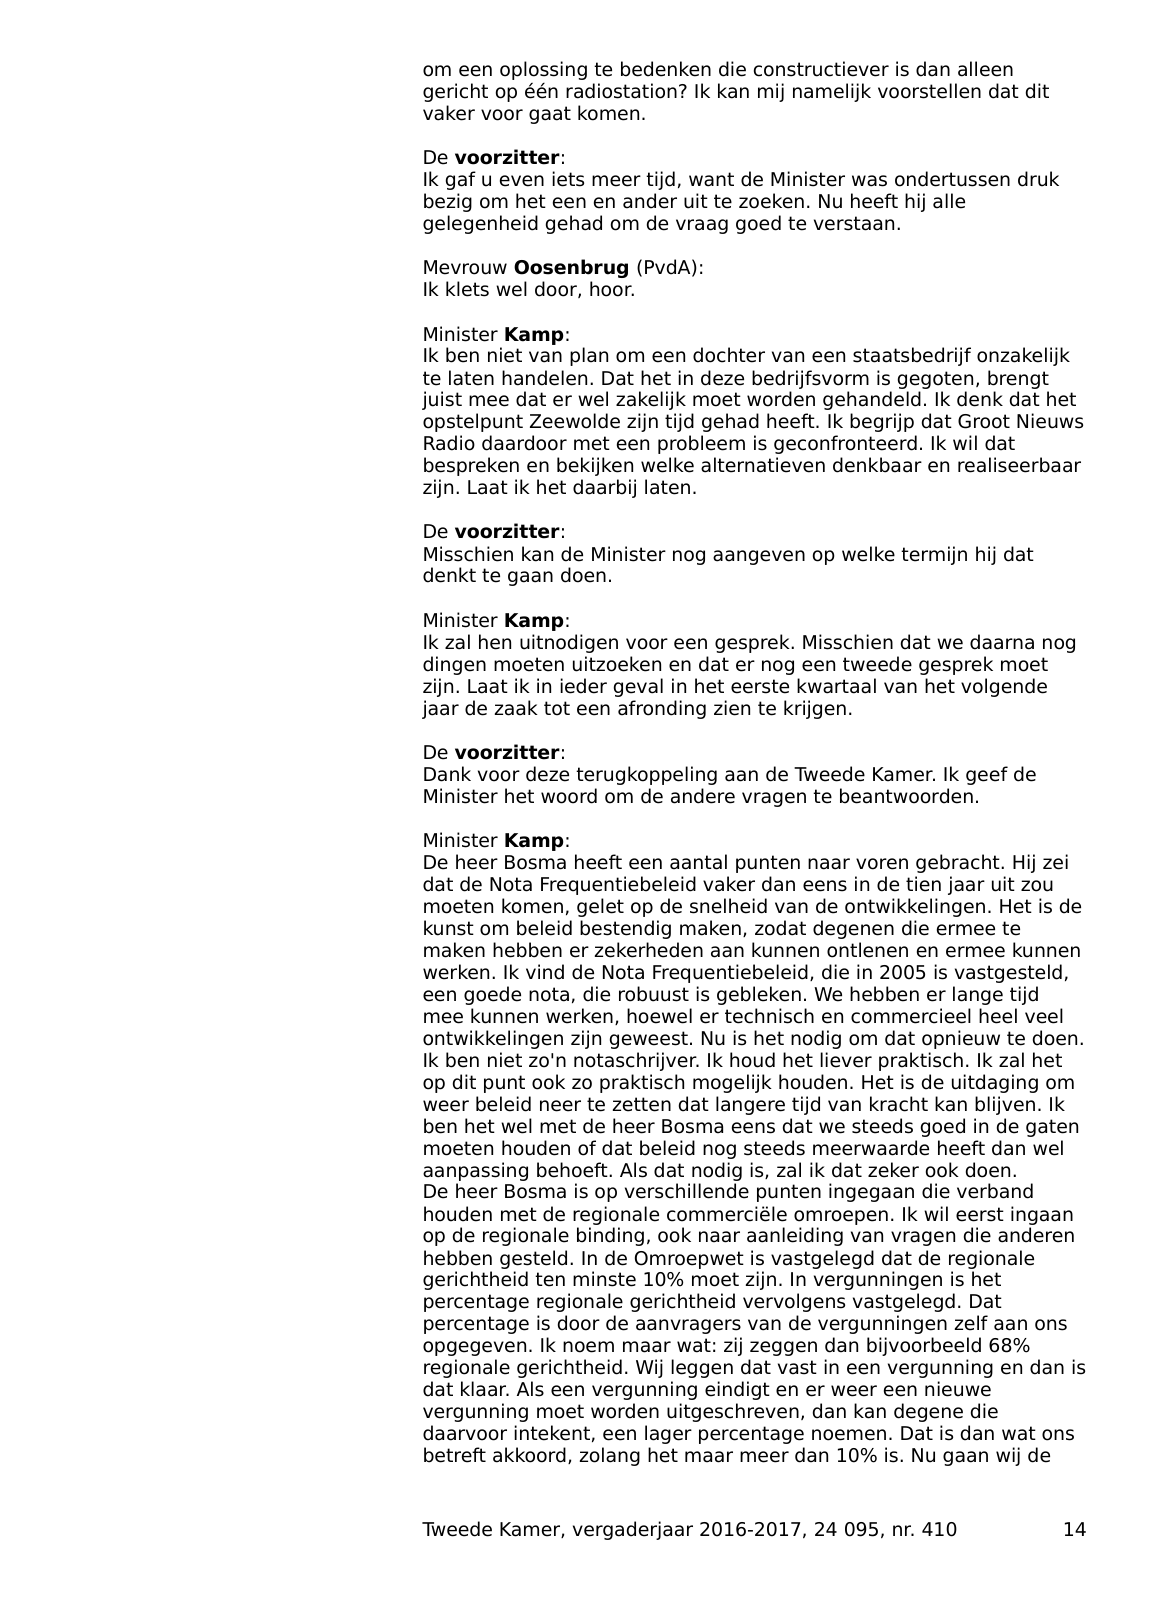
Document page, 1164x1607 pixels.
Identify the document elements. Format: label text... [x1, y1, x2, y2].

text Mevrouw Oosenbrug (PvdA): [422, 257, 1087, 279]
text Dank voor deze terugkoppeling aan de Tweede Kamer. Ik geef de Minister het woord om de andere vragen te beantwoorden. [422, 764, 1087, 808]
text om een oplossing te bedenken die constructiever is dan alleen gericht op één radiostation? Ik kan mij namelijk voorstellen dat dit vaker voor gaat komen. [422, 59, 1087, 125]
text Minister Kamp: [422, 830, 1087, 852]
text Ik ben niet van plan om een dochter van een staatsbedrijf onzakelijk te laten handelen. Dat het in deze bedrijfsvorm is gegoten, brengt juist mee dat er wel zakelijk moet worden gehandeld. Ik denk dat het opstelpunt Zeewolde zijn tijd gehad heeft. Ik begrijp dat Groot Nieuws Radio daardoor met een probleem is geconfronteerd. Ik wil dat bespreken en bekijken welke alternatieven denkbaar en realiseerbaar zijn. Laat ik het daarbij laten. [422, 345, 1087, 499]
text De voorzitter: [422, 147, 1087, 169]
text Ik zal hen uitnodigen voor een gesprek. Misschien dat we daarna nog dingen moeten uitzoeken en dat er nog een tweede gesprek moet zijn. Laat ik in ieder geval in het eerste kwartaal van het volgende jaar de zaak tot een afronding zien te krijgen. [422, 632, 1087, 719]
text De heer Bosma is op verschillende punten ingegaan die verband houden met de regionale commerciële omroepen. Ik wil eerst ingaan op de regionale binding, ook naar aanleiding van vragen die anderen hebben gesteld. In de Omroepwet is vastgelegd dat de regionale gerichtheid ten minste 10% moet zijn. In vergunningen is het percentage regionale gerichtheid vervolgens vastgelegd. Dat percentage is door de aanvragers van de vergunningen zelf aan ons opgegeven. Ik noem maar wat: zij zeggen dan bijvoorbeeld 68% regionale gerichtheid. Wij leggen dat vast in een vergunning en dan is dat klaar. Als een vergunning eindigt en er weer een nieuwe vergunning moet worden uitgeschreven, dan kan degene die daarvoor intekent, een lager percentage noemen. Dat is dan wat ons betreft akkoord, zolang het maar meer dan 10% is. Nu gaan wij de [422, 1181, 1087, 1467]
text Ik klets wel door, hoor. [422, 279, 1087, 301]
text De voorzitter: [422, 742, 1087, 764]
text De voorzitter: [422, 521, 1087, 543]
text Minister Kamp: [422, 609, 1087, 632]
text Ik gaf u even iets meer tijd, want de Minister was ondertussen druk bezig om het een en ander uit te zoeken. Nu heeft hij alle gelegenheid gehad om de vraag goed te verstaan. [422, 169, 1087, 235]
text De heer Bosma heeft een aantal punten naar voren gebracht. Hij zei dat de Nota Frequentiebeleid vaker dan eens in de tien jaar uit zou moeten komen, gelet op de snelheid van de ontwikkelingen. Het is de kunst om beleid bestendig maken, zodat degenen die ermee te maken hebben er zekerheden aan kunnen ontlenen en ermee kunnen werken. Ik vind de Nota Frequentiebeleid, die in 2005 is vastgesteld, een goede nota, die robuust is gebleken. We hebben er lange tijd mee kunnen werken, hoewel er technisch en commercieel heel veel ontwikkelingen zijn geweest. Nu is het nodig om dat opnieuw te doen. Ik ben niet zo'n notaschrijver. Ik houd het liever praktisch. Ik zal het op dit punt ook zo praktisch mogelijk houden. Het is de uitdaging om weer beleid neer te zetten dat langere tijd van kracht kan blijven. Ik ben het wel met de heer Bosma eens dat we steeds goed in de gaten moeten houden of dat beleid nog steeds meerwaarde heeft dan wel aanpassing behoeft. Als dat nodig is, zal ik dat zeker ook doen. [422, 852, 1087, 1181]
text Minister Kamp: [422, 323, 1087, 345]
text Misschien kan de Minister nog aangeven op welke termijn hij dat denkt te gaan doen. [422, 543, 1087, 587]
